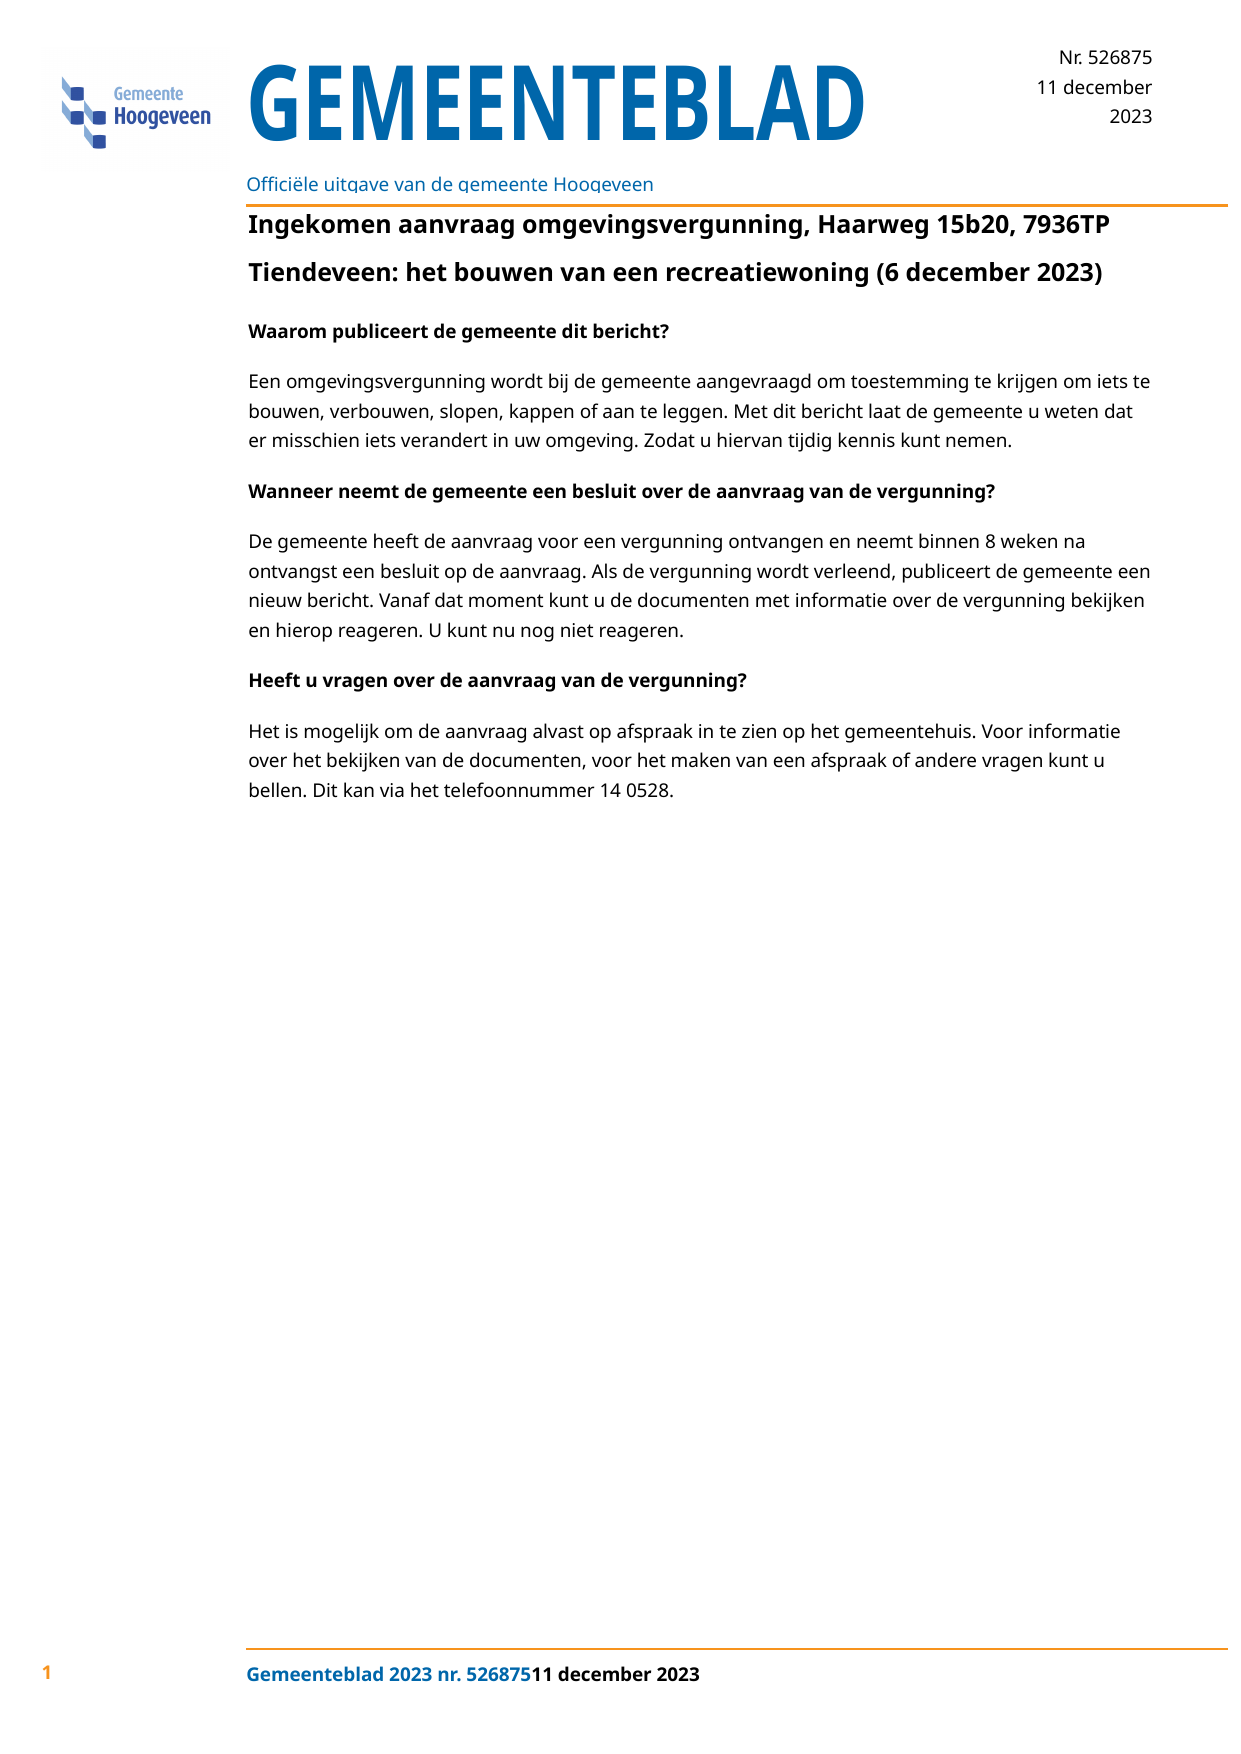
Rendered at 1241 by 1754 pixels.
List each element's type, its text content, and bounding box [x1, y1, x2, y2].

text De gemeente heeft de aanvraag voor een vergunning ontvangen en neemt binnen 8 weken na ontvangst een besluit op de aanvraag. Als de vergunning wordt verleend, publiceert de gemeente een nieuw bericht. Vanaf dat moment kunt u de documenten met informatie over de vergunning bekijken en hierop reageren. U kunt nu nog niet reageren. [248, 528, 1152, 643]
text Een omgevingsvergunning wordt bij de gemeente aangevraagd om toestemming te krijgen om iets te bouwen, verbouwen, slopen, kappen of aan te leggen. Met dit bericht laat de gemeente u weten dat er misschien iets verandert in uw omgeving. Zodat u hiervan tijdig kennis kunt nemen. [248, 368, 1152, 453]
text Waarom publiceert de gemeente dit bericht? [248, 318, 1152, 344]
text Het is mogelijk om de aanvraag alvast op afspraak in te zien op het gemeentehuis. Voor informatie over het bekijken van de documenten, voor het maken van een afspraak of andere vragen kunt u bellen. Dit kan via het telefoonnummer 14 0528. [248, 718, 1152, 803]
text Heeft u vragen over de aanvraag van de vergunning? [248, 667, 1152, 693]
text Ingekomen aanvraag omgevingsvergunning, Haarweg 15b20, 7936TP Tiendeveen: het bouwen van een recreatiewoning (6 december 2023) [248, 207, 1152, 288]
picture [41, 47, 231, 172]
text Wanneer neemt de gemeente een besluit over de aanvraag van de vergunning? [248, 478, 1152, 504]
